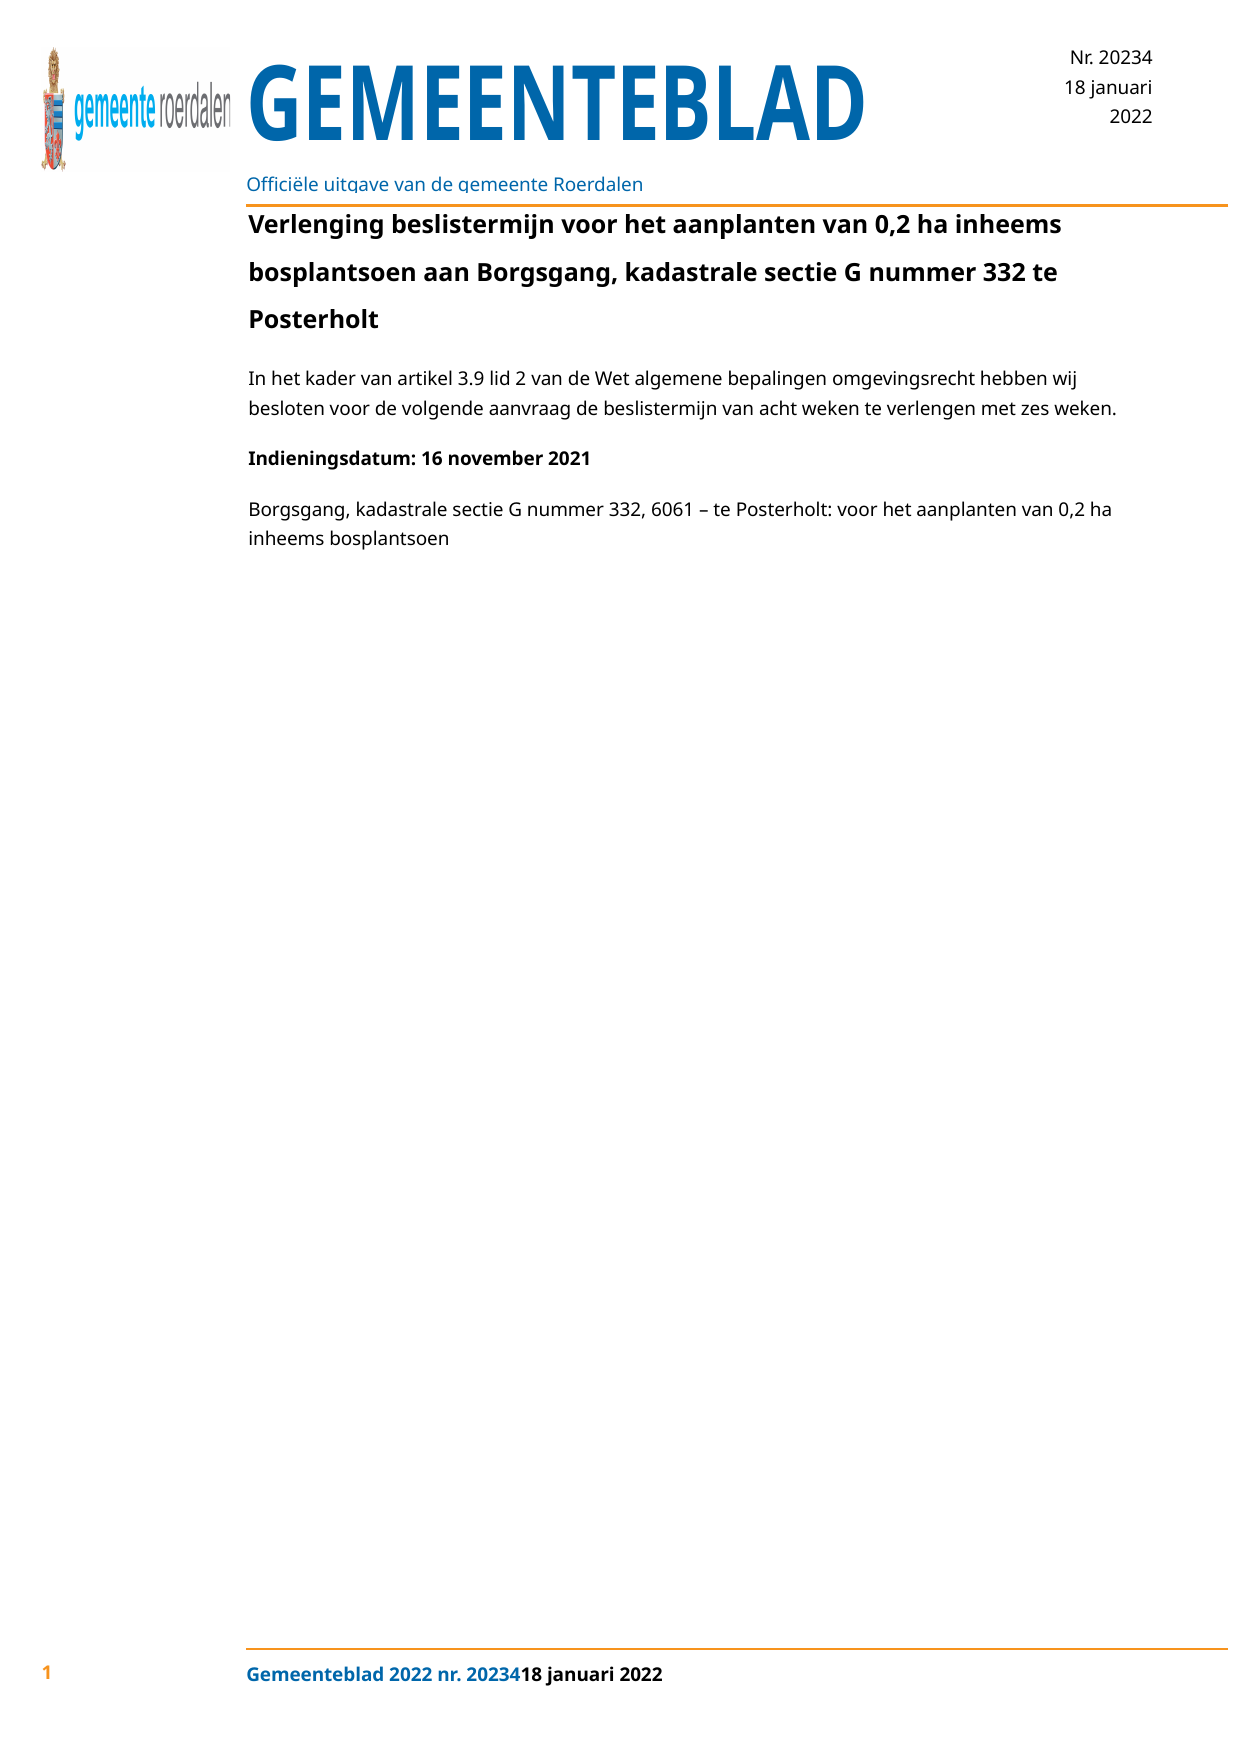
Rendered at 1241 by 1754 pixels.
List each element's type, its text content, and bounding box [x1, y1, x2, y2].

text Borgsgang, kadastrale sectie G nummer 332, 6061 – te Posterholt: voor het aanplanten van 0,2 ha inheems bosplantsoen [248, 496, 1152, 551]
text Verlenging beslistermijn voor het aanplanten van 0,2 ha inheems bosplantsoen aan Borgsgang, kadastrale sectie G nummer 332 te Posterholt [248, 207, 1152, 336]
picture [41, 47, 231, 172]
text Indieningsdatum: 16 november 2021 [248, 446, 1152, 471]
text In het kader van artikel 3.9 lid 2 van de Wet algemene bepalingen omgevingsrecht hebben wij besloten voor de volgende aanvraag de beslistermijn van acht weken te verlengen met zes weken. [248, 366, 1152, 421]
